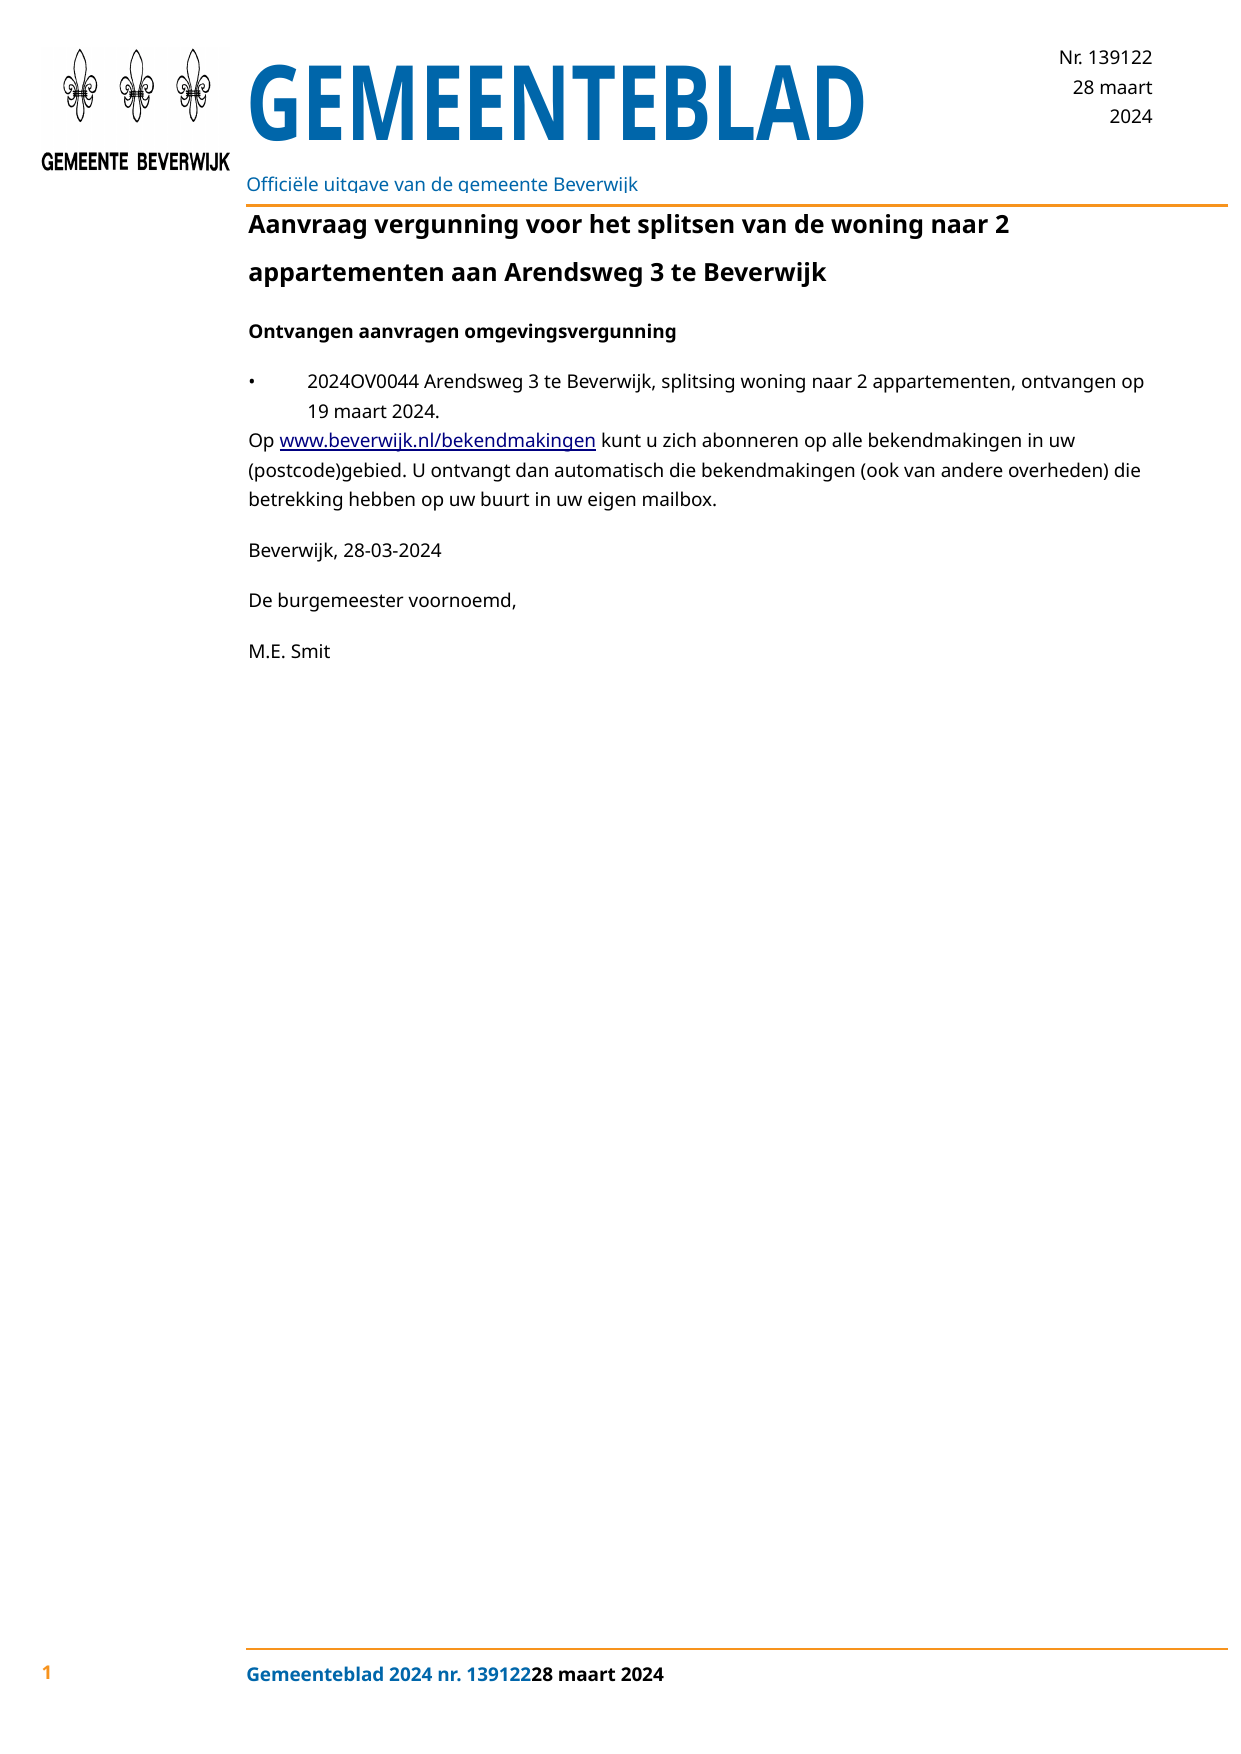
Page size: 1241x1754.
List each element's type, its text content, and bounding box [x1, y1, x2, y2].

text Beverwijk, 28-03-2024 [248, 537, 1152, 563]
text Ontvangen aanvragen omgevingsvergunning [248, 318, 1152, 344]
picture [41, 47, 231, 172]
text De burgemeester voornoemd, [248, 587, 1152, 613]
list 2024OV0044 Arendsweg 3 te Beverwijk, splitsing woning naar 2 appartementen, ontvangen op 19 maart 2024. [248, 368, 1152, 424]
text Aanvraag vergunning voor het splitsen van de woning naar 2 appartementen aan Arendsweg 3 te Beverwijk [248, 207, 1152, 288]
text M.E. Smit [248, 638, 1152, 664]
text Op www.beverwijk.nl/bekendmakingen kunt u zich abonneren op alle bekendmakingen in uw (postcode)gebied. U ontvangt dan automatisch die bekendmakingen (ook van andere overheden) die betrekking hebben op uw buurt in uw eigen mailbox. [248, 427, 1152, 512]
